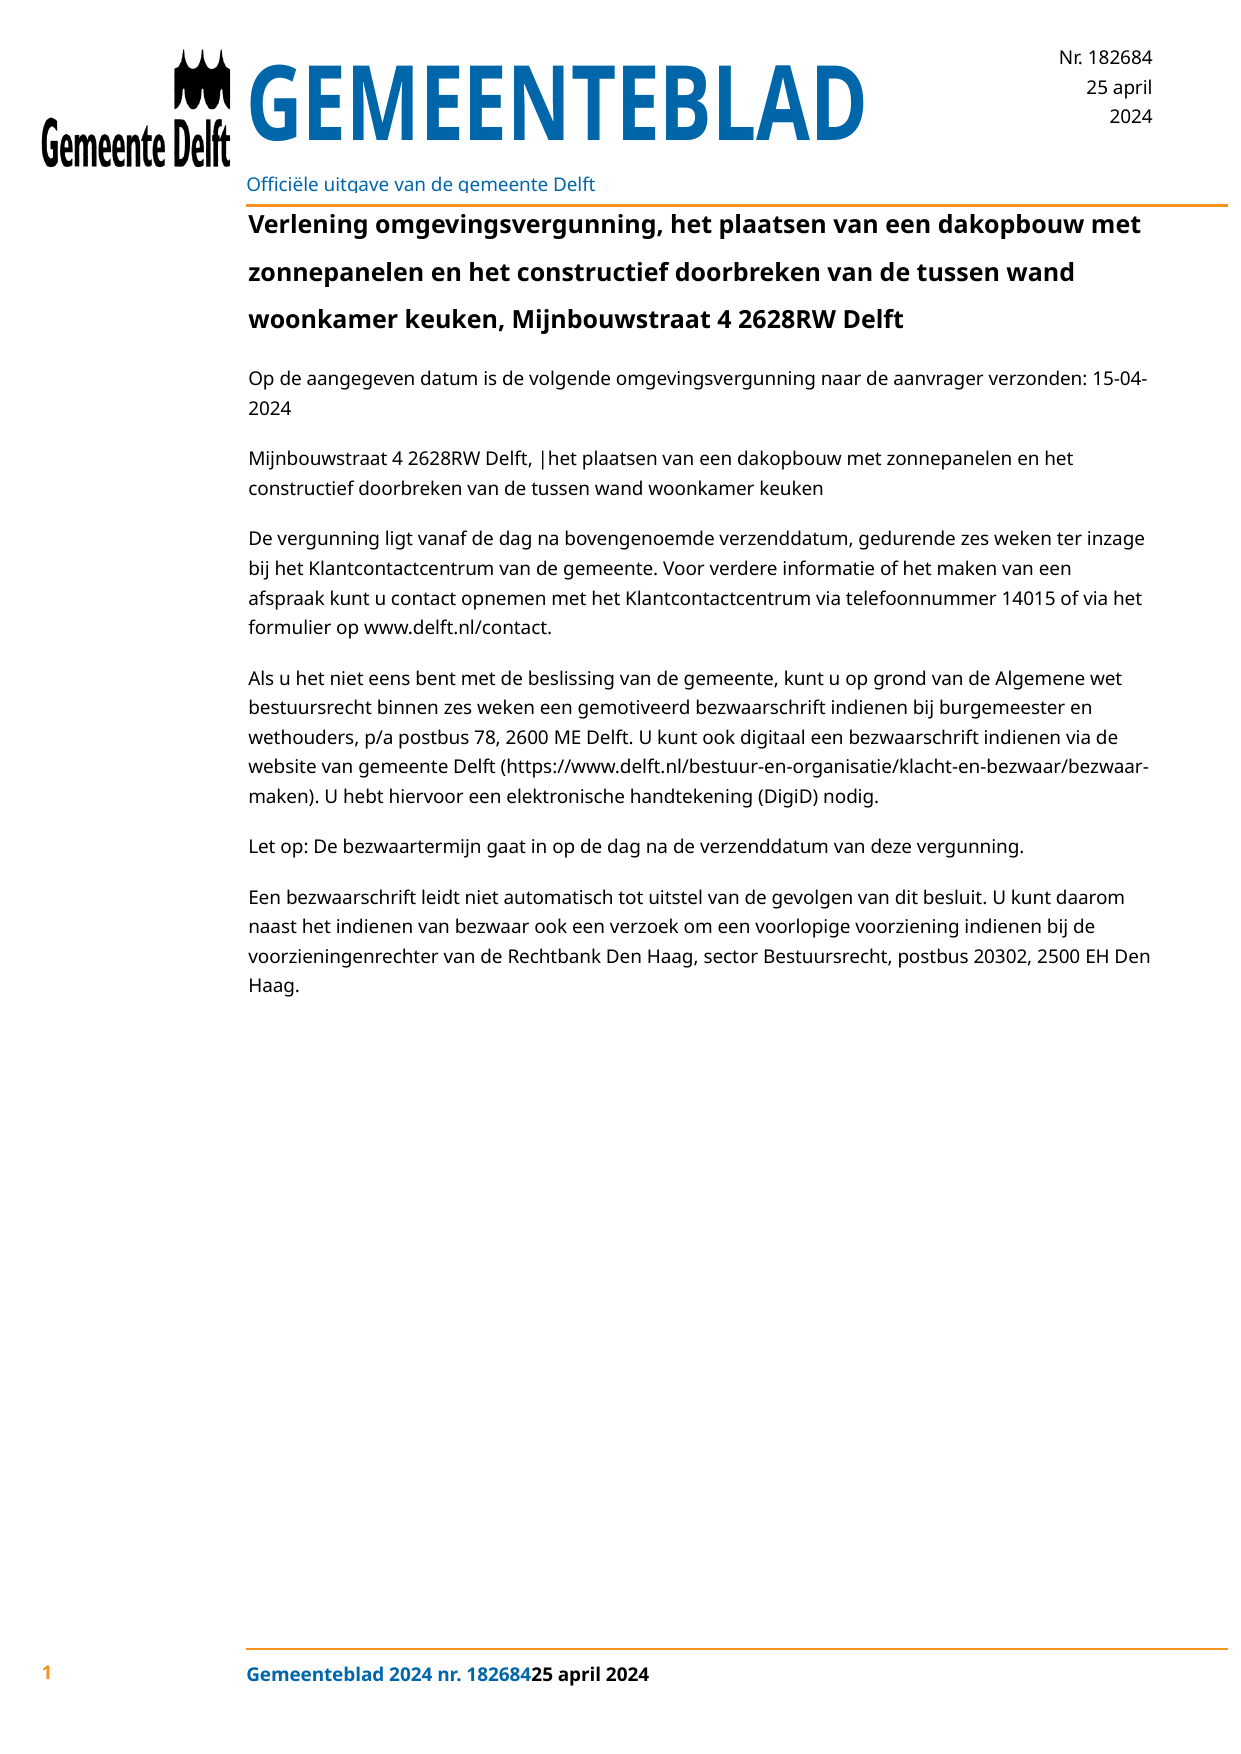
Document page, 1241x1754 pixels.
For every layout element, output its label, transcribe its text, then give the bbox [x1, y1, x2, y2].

text Een bezwaarschrift leidt niet automatisch tot uitstel van de gevolgen van dit besluit. U kunt daarom naast het indienen van bezwaar ook een verzoek om een voorlopige voorziening indienen bij de voorzieningenrechter van de Rechtbank Den Haag, sector Bestuursrecht, postbus 20302, 2500 EH Den Haag. [248, 884, 1152, 998]
text Mijnbouwstraat 4 2628RW Delft, |het plaatsen van een dakopbouw met zonnepanelen en het constructief doorbreken van de tussen wand woonkamer keuken [248, 446, 1152, 501]
text Op de aangegeven datum is de volgende omgevingsvergunning naar de aanvrager verzonden: 15-04-2024 [248, 366, 1152, 421]
picture [41, 47, 231, 172]
text Let op: De bezwaartermijn gaat in op de dag na de verzenddatum van deze vergunning. [248, 833, 1152, 859]
text De vergunning ligt vanaf de dag na bovengenoemde verzenddatum, gedurende zes weken ter inzage bij het Klantcontactcentrum van de gemeente. Voor verdere informatie of het maken van een afspraak kunt u contact opnemen met het Klantcontactcentrum via telefoonnummer 14015 of via het formulier op www.delft.nl/contact. [248, 526, 1152, 640]
text Als u het niet eens bent met de beslissing van de gemeente, kunt u op grond van de Algemene wet bestuursrecht binnen zes weken een gemotiveerd bezwaarschrift indienen bij burgemeester en wethouders, p/a postbus 78, 2600 ME Delft. U kunt ook digitaal een bezwaarschrift indienen via de website van gemeente Delft (https://www.delft.nl/bestuur-en-organisatie/klacht-en-bezwaar/bezwaar-maken). U hebt hiervoor een elektronische handtekening (DigiD) nodig. [248, 665, 1152, 809]
text Verlening omgevingsvergunning, het plaatsen van een dakopbouw met zonnepanelen en het constructief doorbreken van de tussen wand woonkamer keuken, Mijnbouwstraat 4 2628RW Delft [248, 207, 1152, 336]
